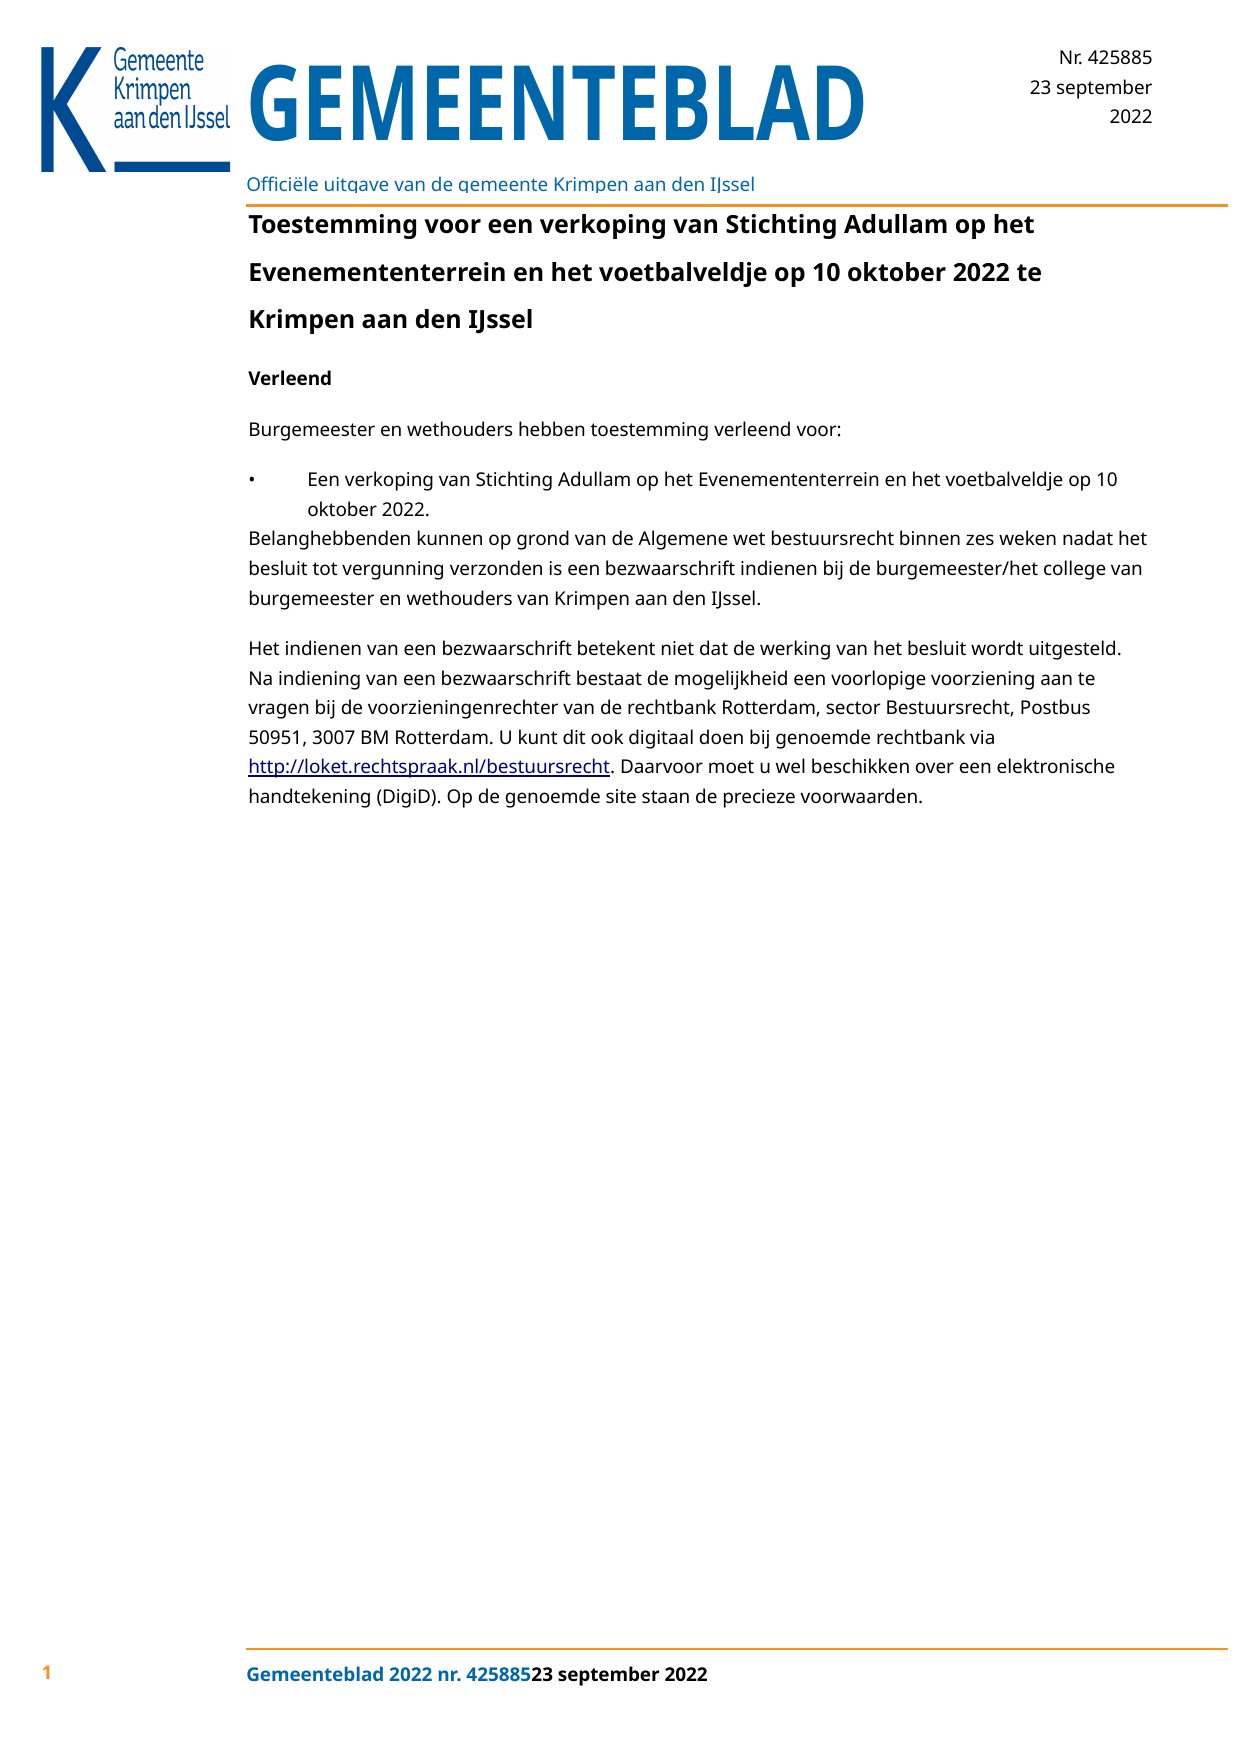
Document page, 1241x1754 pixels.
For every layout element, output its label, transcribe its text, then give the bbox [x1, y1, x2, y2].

list Een verkoping van Stichting Adullam op het Evenemententerrein en het voetbalveldje op 10 oktober 2022. [248, 466, 1152, 522]
picture [41, 47, 231, 172]
text Het indienen van een bezwaarschrift betekent niet dat de werking van het besluit wordt uitgesteld. Na indiening van een bezwaarschrift bestaat de mogelijkheid een voorlopige voorziening aan te vragen bij de voorzieningenrechter van de rechtbank Rotterdam, sector Bestuursrecht, Postbus 50951, 3007 BM Rotterdam. U kunt dit ook digitaal doen bij genoemde rechtbank via http://loket.rechtspraak.nl/bestuursrecht. Daarvoor moet u wel beschikken over een elektronische handtekening (DigiD). Op de genoemde site staan de precieze voorwaarden. [248, 635, 1152, 809]
text Verleend [248, 366, 1152, 391]
text Burgemeester en wethouders hebben toestemming verleend voor: [248, 416, 1152, 442]
text Toestemming voor een verkoping van Stichting Adullam op het Evenemententerrein en het voetbalveldje op 10 oktober 2022 te Krimpen aan den IJssel [248, 207, 1152, 336]
text Belanghebbenden kunnen op grond van de Algemene wet bestuursrecht binnen zes weken nadat het besluit tot vergunning verzonden is een bezwaarschrift indienen bij de burgemeester/het college van burgemeester en wethouders van Krimpen aan den IJssel. [248, 526, 1152, 610]
